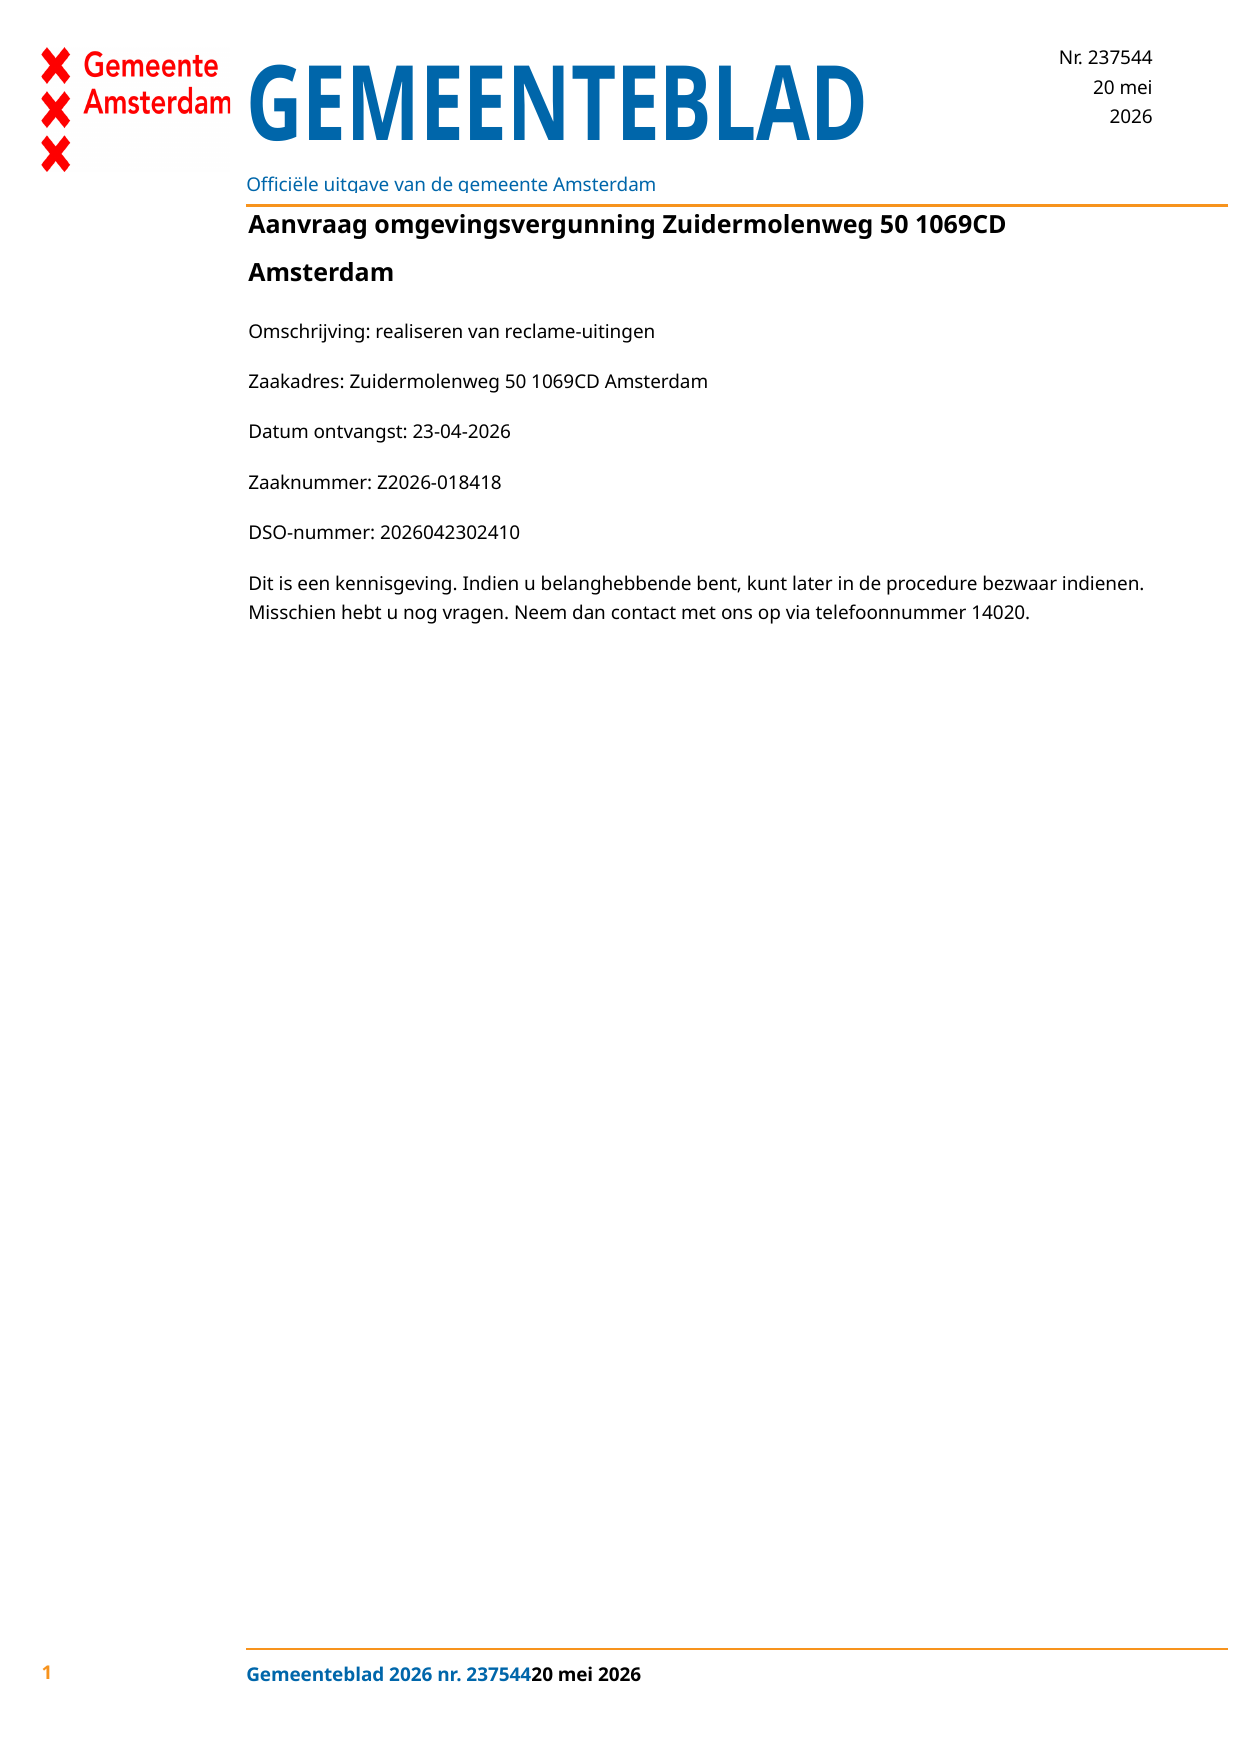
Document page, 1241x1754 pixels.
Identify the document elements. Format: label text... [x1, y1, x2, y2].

picture [41, 47, 231, 172]
text Aanvraag omgevingsvergunning Zuidermolenweg 50 1069CD Amsterdam [248, 207, 1152, 288]
text Omschrijving: realiseren van reclame-uitingen [248, 318, 1152, 344]
text Zaakadres: Zuidermolenweg 50 1069CD Amsterdam [248, 368, 1152, 394]
text DSO-nummer: 2026042302410 [248, 519, 1152, 545]
text Zaaknummer: Z2026-018418 [248, 469, 1152, 495]
text Dit is een kennisgeving. Indien u belanghebbende bent, kunt later in de procedure bezwaar indienen. Misschien hebt u nog vragen. Neem dan contact met ons op via telefoonnummer 14020. [248, 570, 1152, 625]
text Datum ontvangst: 23-04-2026 [248, 419, 1152, 444]
